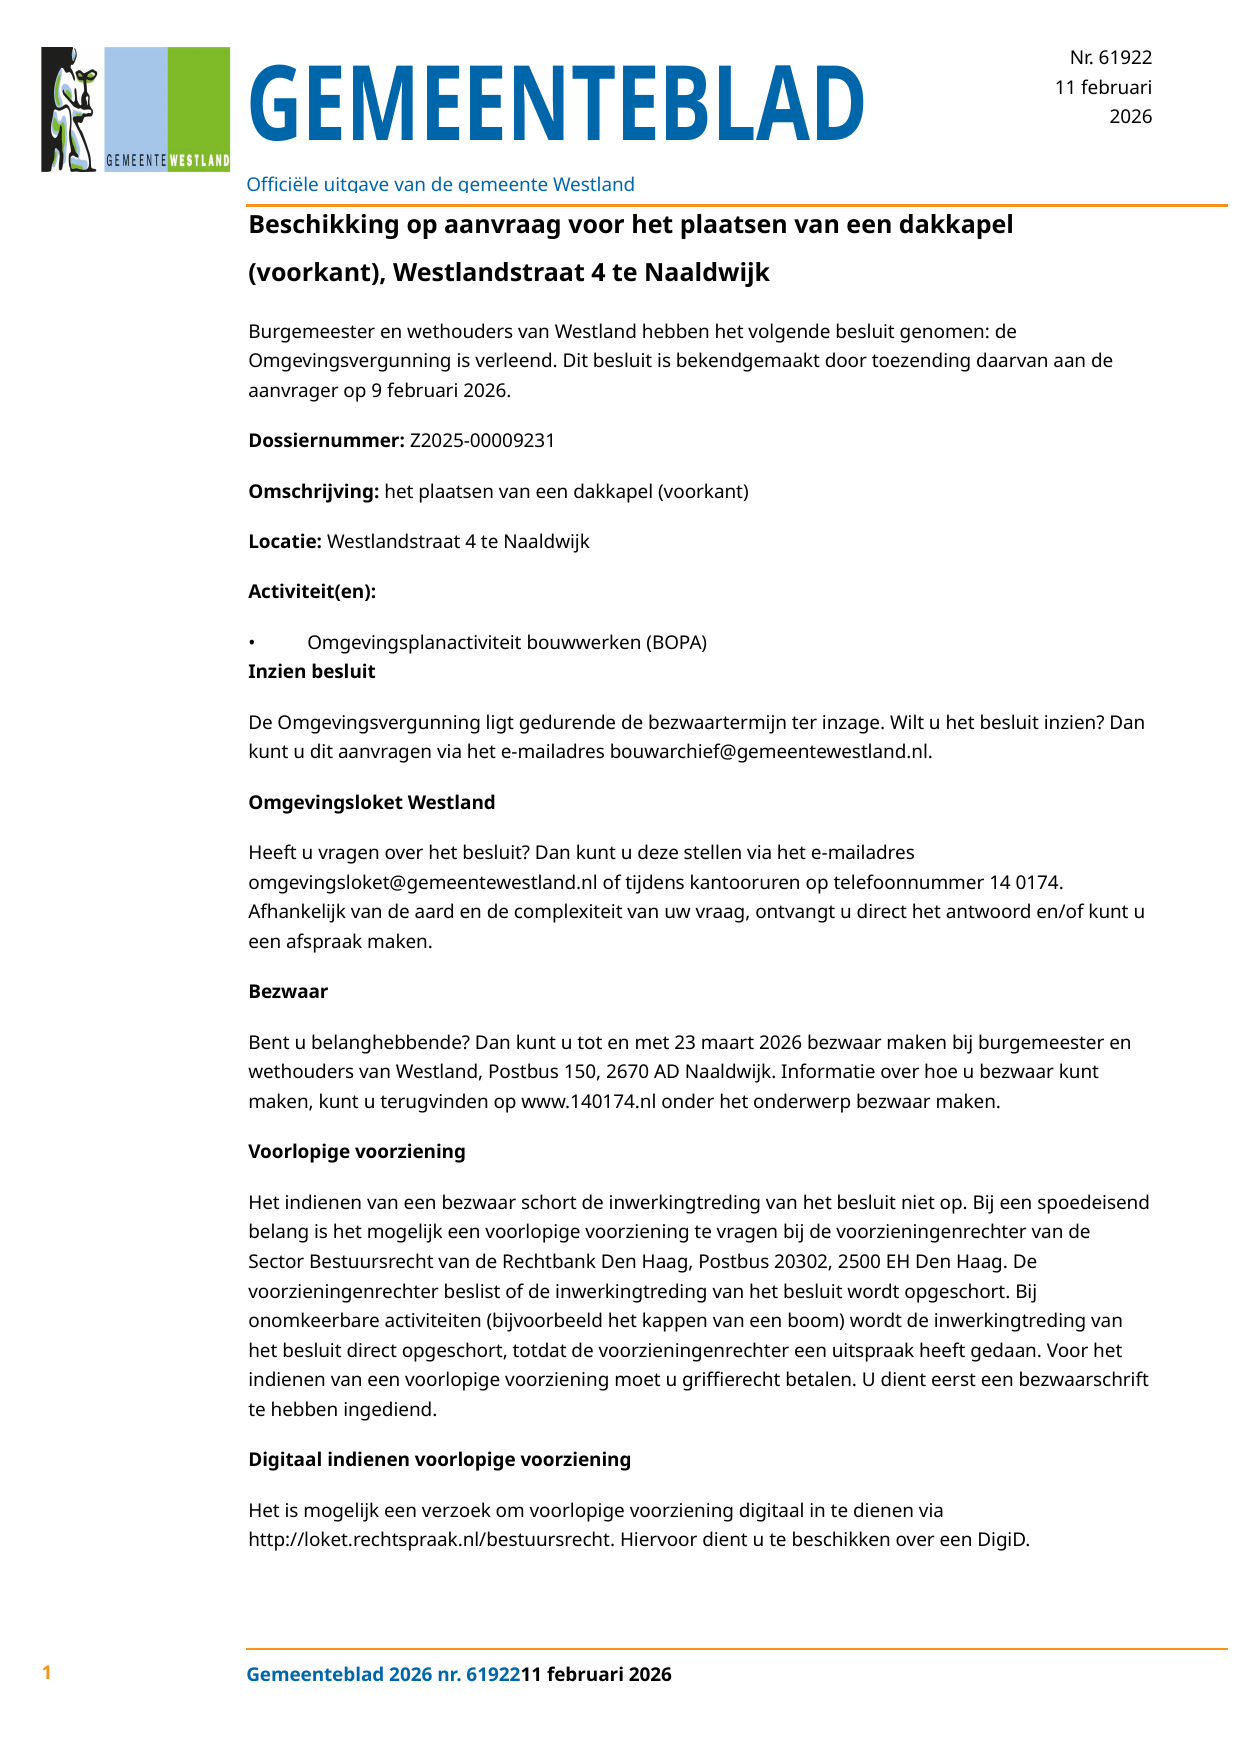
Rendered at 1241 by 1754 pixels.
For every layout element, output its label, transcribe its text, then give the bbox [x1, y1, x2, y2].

text Locatie: Westlandstraat 4 te Naaldwijk [248, 528, 1152, 554]
text Het is mogelijk een verzoek om voorlopige voorziening digitaal in te dienen via http://loket.rechtspraak.nl/bestuursrecht. Hiervoor dient u te beschikken over een DigiD. [248, 1497, 1152, 1552]
picture [41, 47, 231, 172]
list Omgevingsplanactiviteit bouwwerken (BOPA) [248, 629, 1152, 655]
text Het indienen van een bezwaar schort de inwerkingtreding van het besluit niet op. Bij een spoedeisend belang is het mogelijk een voorlopige voorziening te vragen bij de voorzieningenrechter van de Sector Bestuursrecht van de Rechtbank Den Haag, Postbus 20302, 2500 EH Den Haag. De voorzieningenrechter beslist of de inwerkingtreding van het besluit wordt opgeschort. Bij onomkeerbare activiteiten (bijvoorbeeld het kappen van een boom) wordt de inwerkingtreding van het besluit direct opgeschort, totdat de voorzieningenrechter een uitspraak heeft gedaan. Voor het indienen van een voorlopige voorziening moet u griffierecht betalen. U dient eerst een bezwaarschrift te hebben ingediend. [248, 1189, 1152, 1422]
text Omgevingsloket Westland [248, 789, 1152, 815]
text Inzien besluit [248, 659, 1152, 684]
text Omschrijving: het plaatsen van een dakkapel (voorkant) [248, 478, 1152, 504]
text Burgemeester en wethouders van Westland hebben het volgende besluit genomen: de Omgevingsvergunning is verleend. Dit besluit is bekendgemaakt door toezending daarvan aan de aanvrager op 9 februari 2026. [248, 318, 1152, 403]
text Dossiernummer: Z2025-00009231 [248, 427, 1152, 453]
text Voorlopige voorziening [248, 1139, 1152, 1164]
text Bezwaar [248, 979, 1152, 1004]
text Beschikking op aanvraag voor het plaatsen van een dakkapel (voorkant), Westlandstraat 4 te Naaldwijk [248, 207, 1152, 288]
text Heeft u vragen over het besluit? Dan kunt u deze stellen via het e-mailadres omgevingsloket@gemeentewestland.nl of tijdens kantooruren op telefoonnummer 14 0174. Afhankelijk van de aard en de complexiteit van uw vraag, ontvangt u direct het antwoord en/of kunt u een afspraak maken. [248, 839, 1152, 954]
text Digitaal indienen voorlopige voorziening [248, 1447, 1152, 1472]
text De Omgevingsvergunning ligt gedurende de bezwaartermijn ter inzage. Wilt u het besluit inzien? Dan kunt u dit aanvragen via het e-mailadres bouwarchief@gemeentewestland.nl. [248, 709, 1152, 764]
text Activiteit(en): [248, 579, 1152, 604]
text Bent u belanghebbende? Dan kunt u tot en met 23 maart 2026 bezwaar maken bij burgemeester en wethouders van Westland, Postbus 150, 2670 AD Naaldwijk. Informatie over hoe u bezwaar kunt maken, kunt u terugvinden op www.140174.nl onder het onderwerp bezwaar maken. [248, 1029, 1152, 1114]
